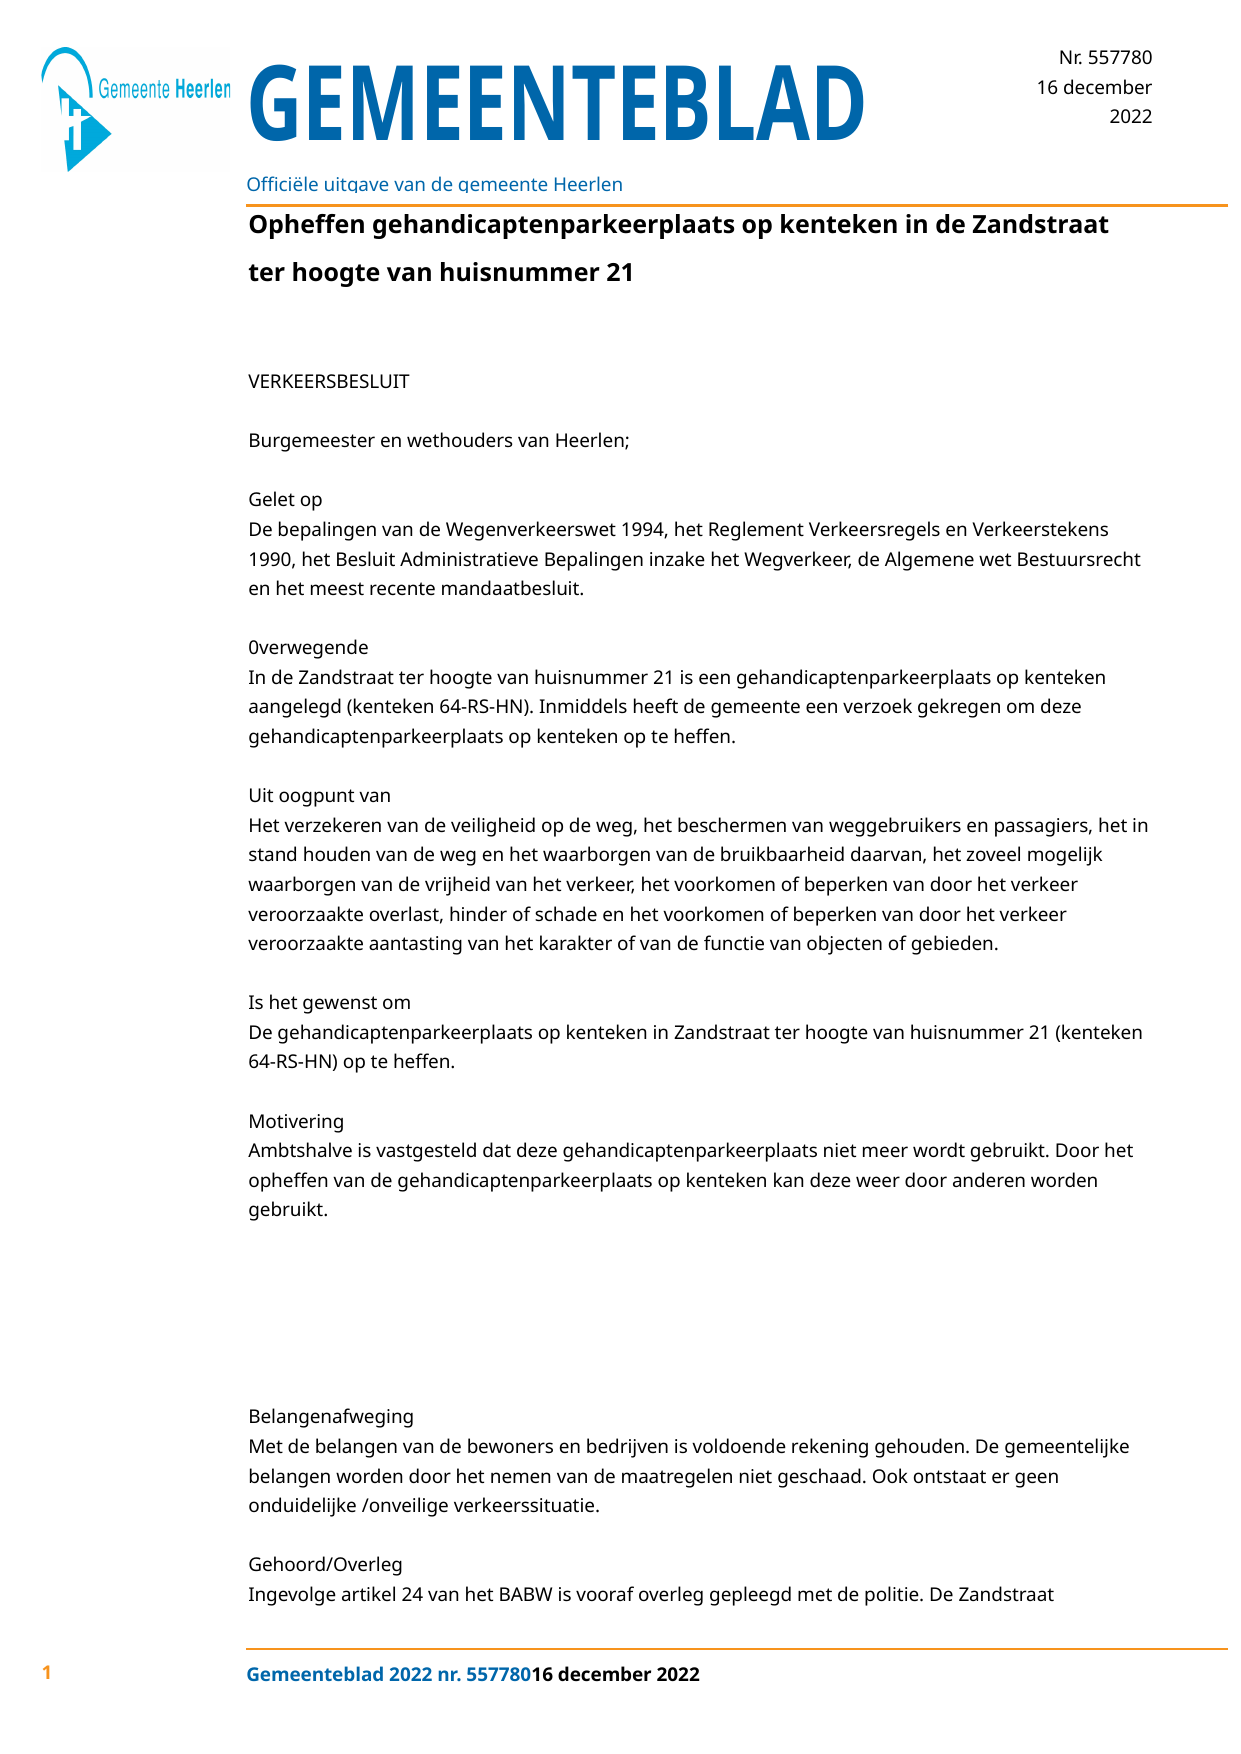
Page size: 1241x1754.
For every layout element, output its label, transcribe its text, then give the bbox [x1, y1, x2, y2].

picture [41, 47, 231, 172]
text Ingevolge artikel 24 van het BABW is vooraf overleg gepleegd met de politie. De Zandstraat [248, 1581, 1152, 1607]
text Burgemeester en wethouders van Heerlen; [248, 427, 1152, 453]
text De gehandicaptenparkeerplaats op kenteken in Zandstraat ter hoogte van huisnummer 21 (kenteken 64-RS-HN) op te heffen. [248, 1019, 1152, 1074]
text VERKEERSBESLUIT [248, 368, 1152, 394]
text De bepalingen van de Wegenverkeerswet 1994, het Reglement Verkeersregels en Verkeerstekens 1990, het Besluit Administratieve Bepalingen inzake het Wegverkeer, de Algemene wet Bestuursrecht en het meest recente mandaatbesluit. [248, 516, 1152, 601]
text Ambtshalve is vastgesteld dat deze gehandicaptenparkeerplaats niet meer wordt gebruikt. Door het opheffen van de gehandicaptenparkeerplaats op kenteken kan deze weer door anderen worden gebruikt. [248, 1137, 1152, 1222]
text Met de belangen van de bewoners en bedrijven is voldoende rekening gehouden. De gemeentelijke belangen worden door het nemen van de maatregelen niet geschaad. Ook ontstaat er geen onduidelijke /onveilige verkeerssituatie. [248, 1433, 1152, 1518]
text Uit oogpunt van [248, 782, 1152, 808]
text Opheffen gehandicaptenparkeerplaats op kenteken in de Zandstraat ter hoogte van huisnummer 21 [248, 207, 1152, 288]
text Gelet op [248, 487, 1152, 512]
text 0verwegende [248, 634, 1152, 660]
text Het verzekeren van de veiligheid op de weg, het beschermen van weggebruikers en passagiers, het in stand houden van de weg en het waarborgen van de bruikbaarheid daarvan, het zoveel mogelijk waarborgen van de vrijheid van het verkeer, het voorkomen of beperken van door het verkeer veroorzaakte overlast, hinder of schade en het voorkomen of beperken van door het verkeer veroorzaakte aantasting van het karakter of van de functie van objecten of gebieden. [248, 812, 1152, 956]
text In de Zandstraat ter hoogte van huisnummer 21 is een gehandicaptenparkeerplaats op kenteken aangelegd (kenteken 64-RS-HN). Inmiddels heeft de gemeente een verzoek gekregen om deze gehandicaptenparkeerplaats op kenteken op te heffen. [248, 664, 1152, 749]
text Motivering [248, 1108, 1152, 1133]
text Is het gewenst om [248, 989, 1152, 1015]
text Belangenafweging [248, 1404, 1152, 1429]
text Gehoord/Overleg [248, 1552, 1152, 1577]
picture [41, 47, 59, 70]
